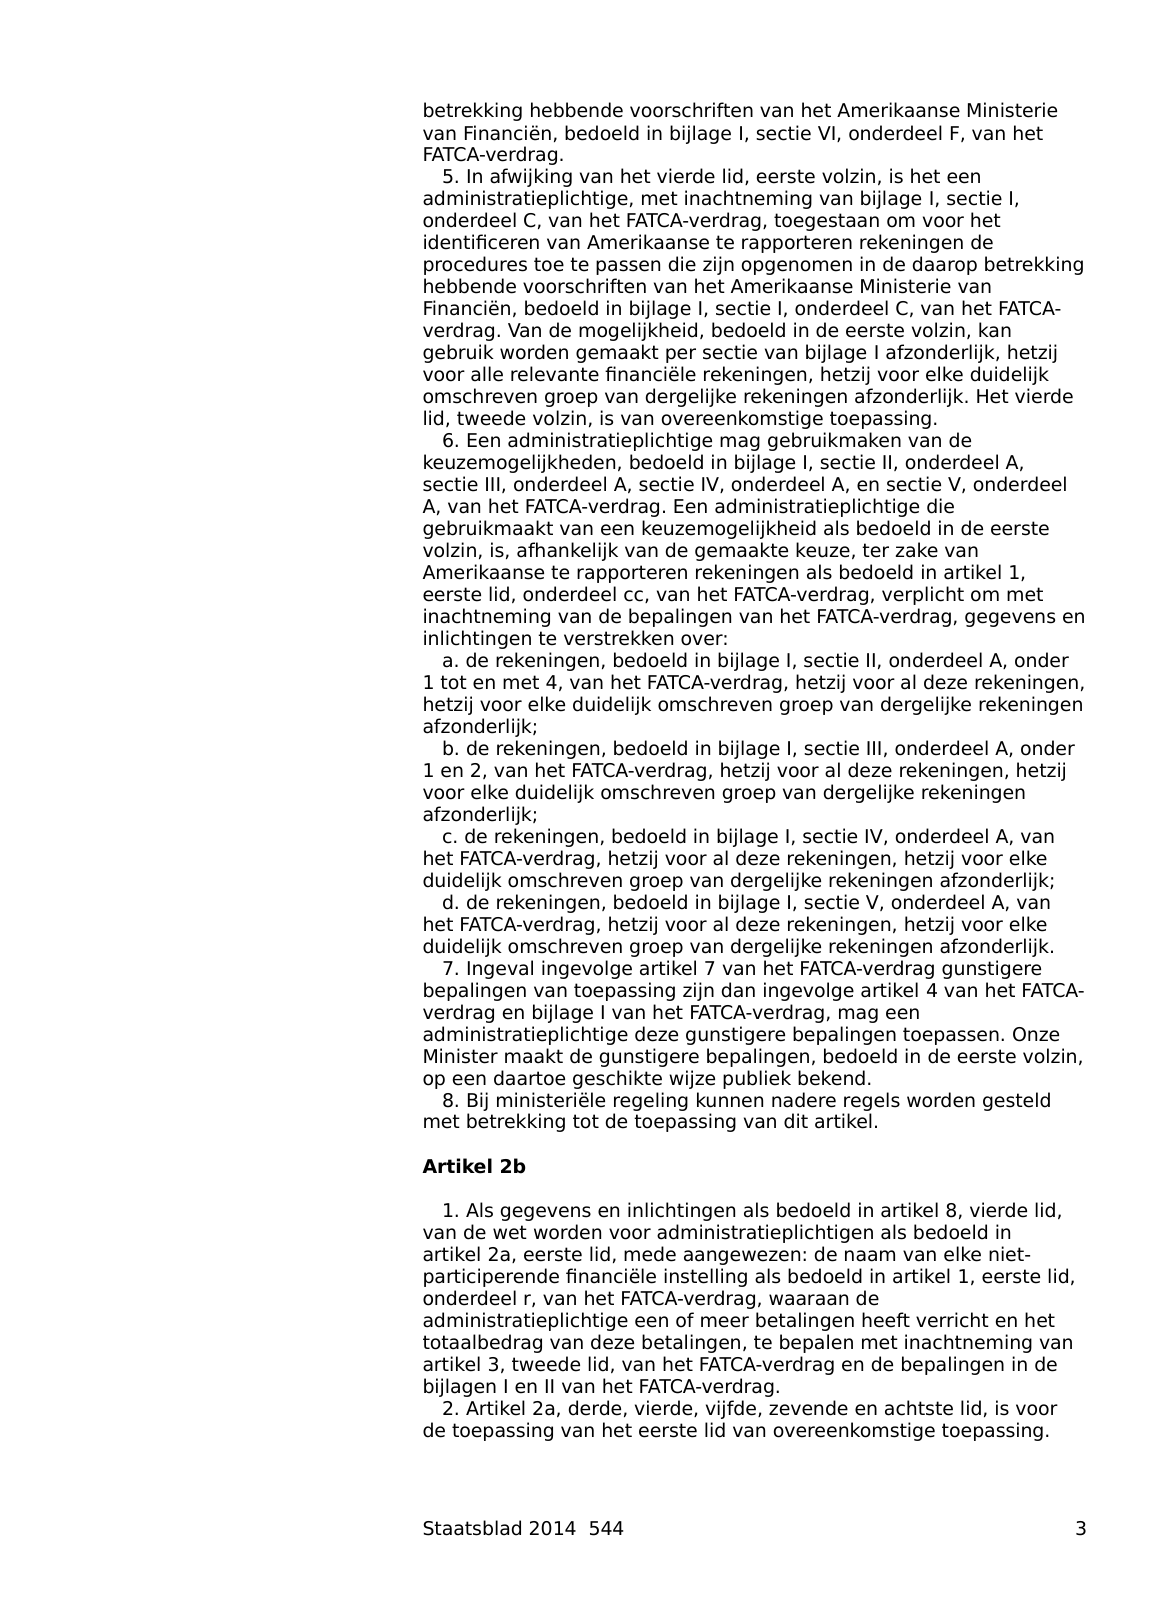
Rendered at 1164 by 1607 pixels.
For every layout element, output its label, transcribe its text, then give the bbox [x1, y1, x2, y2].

text 7. Ingeval ingevolge artikel 7 van het FATCA-verdrag gunstigere bepalingen van toepassing zijn dan ingevolge artikel 4 van het FATCA-verdrag en bijlage I van het FATCA-verdrag, mag een administratieplichtige deze gunstigere bepalingen toepassen. Onze Minister maakt de gunstigere bepalingen, bedoeld in de eerste volzin, op een daartoe geschikte wijze publiek bekend. [422, 958, 1087, 1089]
text d. de rekeningen, bedoeld in bijlage I, sectie V, onderdeel A, van het FATCA-verdrag, hetzij voor al deze rekeningen, hetzij voor elke duidelijk omschreven groep van dergelijke rekeningen afzonderlijk. [422, 892, 1087, 958]
text b. de rekeningen, bedoeld in bijlage I, sectie III, onderdeel A, onder 1 en 2, van het FATCA-verdrag, hetzij voor al deze rekeningen, hetzij voor elke duidelijk omschreven groep van dergelijke rekeningen afzonderlijk; [422, 738, 1087, 826]
text 6. Een administratieplichtige mag gebruikmaken van de keuzemogelijkheden, bedoeld in bijlage I, sectie II, onderdeel A, sectie III, onderdeel A, sectie IV, onderdeel A, en sectie V, onderdeel A, van het FATCA-verdrag. Een administratieplichtige die gebruikmaakt van een keuzemogelijkheid als bedoeld in de eerste volzin, is, afhankelijk van de gemaakte keuze, ter zake van Amerikaanse te rapporteren rekeningen als bedoeld in artikel 1, eerste lid, onderdeel cc, van het FATCA-verdrag, verplicht om met inachtneming van de bepalingen van het FATCA-verdrag, gegevens en inlichtingen te verstrekken over: [422, 430, 1087, 650]
text a. de rekeningen, bedoeld in bijlage I, sectie II, onderdeel A, onder 1 tot en met 4, van het FATCA-verdrag, hetzij voor al deze rekeningen, hetzij voor elke duidelijk omschreven groep van dergelijke rekeningen afzonderlijk; [422, 650, 1087, 738]
text betrekking hebbende voorschriften van het Amerikaanse Ministerie van Financiën, bedoeld in bijlage I, sectie VI, onderdeel F, van het FATCA-verdrag. [422, 100, 1087, 166]
text 5. In afwijking van het vierde lid, eerste volzin, is het een administratieplichtige, met inachtneming van bijlage I, sectie I, onderdeel C, van het FATCA-verdrag, toegestaan om voor het identificeren van Amerikaanse te rapporteren rekeningen de procedures toe te passen die zijn opgenomen in de daarop betrekking hebbende voorschriften van het Amerikaanse Ministerie van Financiën, bedoeld in bijlage I, sectie I, onderdeel C, van het FATCA-verdrag. Van de mogelijkheid, bedoeld in de eerste volzin, kan gebruik worden gemaakt per sectie van bijlage I afzonderlijk, hetzij voor alle relevante financiële rekeningen, hetzij voor elke duidelijk omschreven groep van dergelijke rekeningen afzonderlijk. Het vierde lid, tweede volzin, is van overeenkomstige toepassing. [422, 166, 1087, 430]
subtitle Artikel 2b [422, 1156, 1087, 1178]
text 1. Als gegevens en inlichtingen als bedoeld in artikel 8, vierde lid, van de wet worden voor administratieplichtigen als bedoeld in artikel 2a, eerste lid, mede aangewezen: de naam van elke niet-participerende financiële instelling als bedoeld in artikel 1, eerste lid, onderdeel r, van het FATCA-verdrag, waaraan de administratieplichtige een of meer betalingen heeft verricht en het totaalbedrag van deze betalingen, te bepalen met inachtneming van artikel 3, tweede lid, van het FATCA-verdrag en de bepalingen in de bijlagen I en II van het FATCA-verdrag. [422, 1200, 1087, 1398]
text 2. Artikel 2a, derde, vierde, vijfde, zevende en achtste lid, is voor de toepassing van het eerste lid van overeenkomstige toepassing. [422, 1398, 1087, 1442]
text c. de rekeningen, bedoeld in bijlage I, sectie IV, onderdeel A, van het FATCA-verdrag, hetzij voor al deze rekeningen, hetzij voor elke duidelijk omschreven groep van dergelijke rekeningen afzonderlijk; [422, 826, 1087, 892]
text 8. Bij ministeriële regeling kunnen nadere regels worden gesteld met betrekking tot de toepassing van dit artikel. [422, 1089, 1087, 1133]
